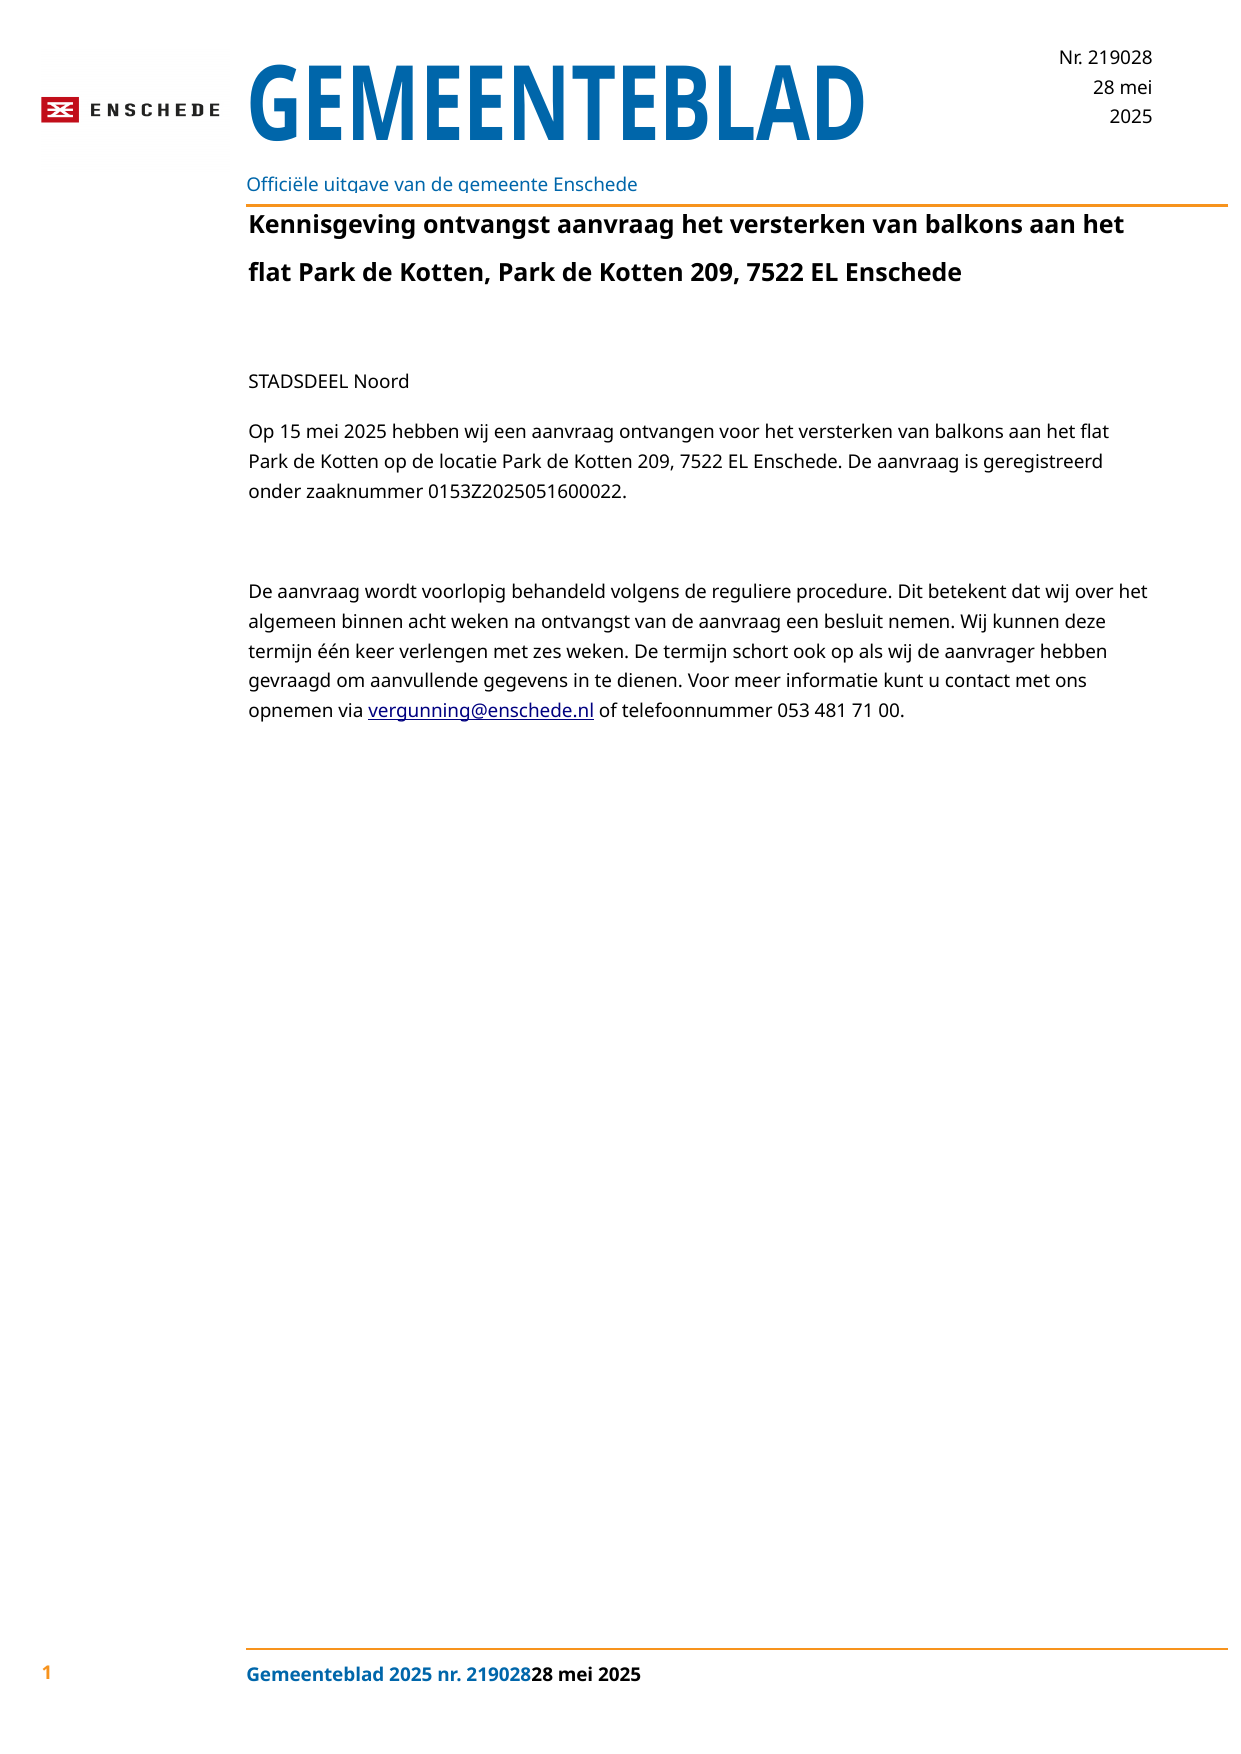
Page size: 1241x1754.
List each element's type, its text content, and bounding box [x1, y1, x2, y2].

picture [41, 47, 231, 172]
text STADSDEEL Noord [248, 368, 1152, 394]
text Op 15 mei 2025 hebben wij een aanvraag ontvangen voor het versterken van balkons aan het flat Park de Kotten op de locatie Park de Kotten 209, 7522 EL Enschede. De aanvraag is geregistreerd onder zaaknummer 0153Z2025051600022. [248, 419, 1152, 504]
text De aanvraag wordt voorlopig behandeld volgens de reguliere procedure. Dit betekent dat wij over het algemeen binnen acht weken na ontvangst van de aanvraag een besluit nemen. Wij kunnen deze termijn één keer verlengen met zes weken. De termijn schort ook op als wij de aanvrager hebben gevraagd om aanvullende gegevens in te dienen. Voor meer informatie kunt u contact met ons opnemen via vergunning@enschede.nl of telefoonnummer 053 481 71 00. [248, 579, 1152, 723]
text Kennisgeving ontvangst aanvraag het versterken van balkons aan het flat Park de Kotten, Park de Kotten 209, 7522 EL Enschede [248, 207, 1152, 288]
